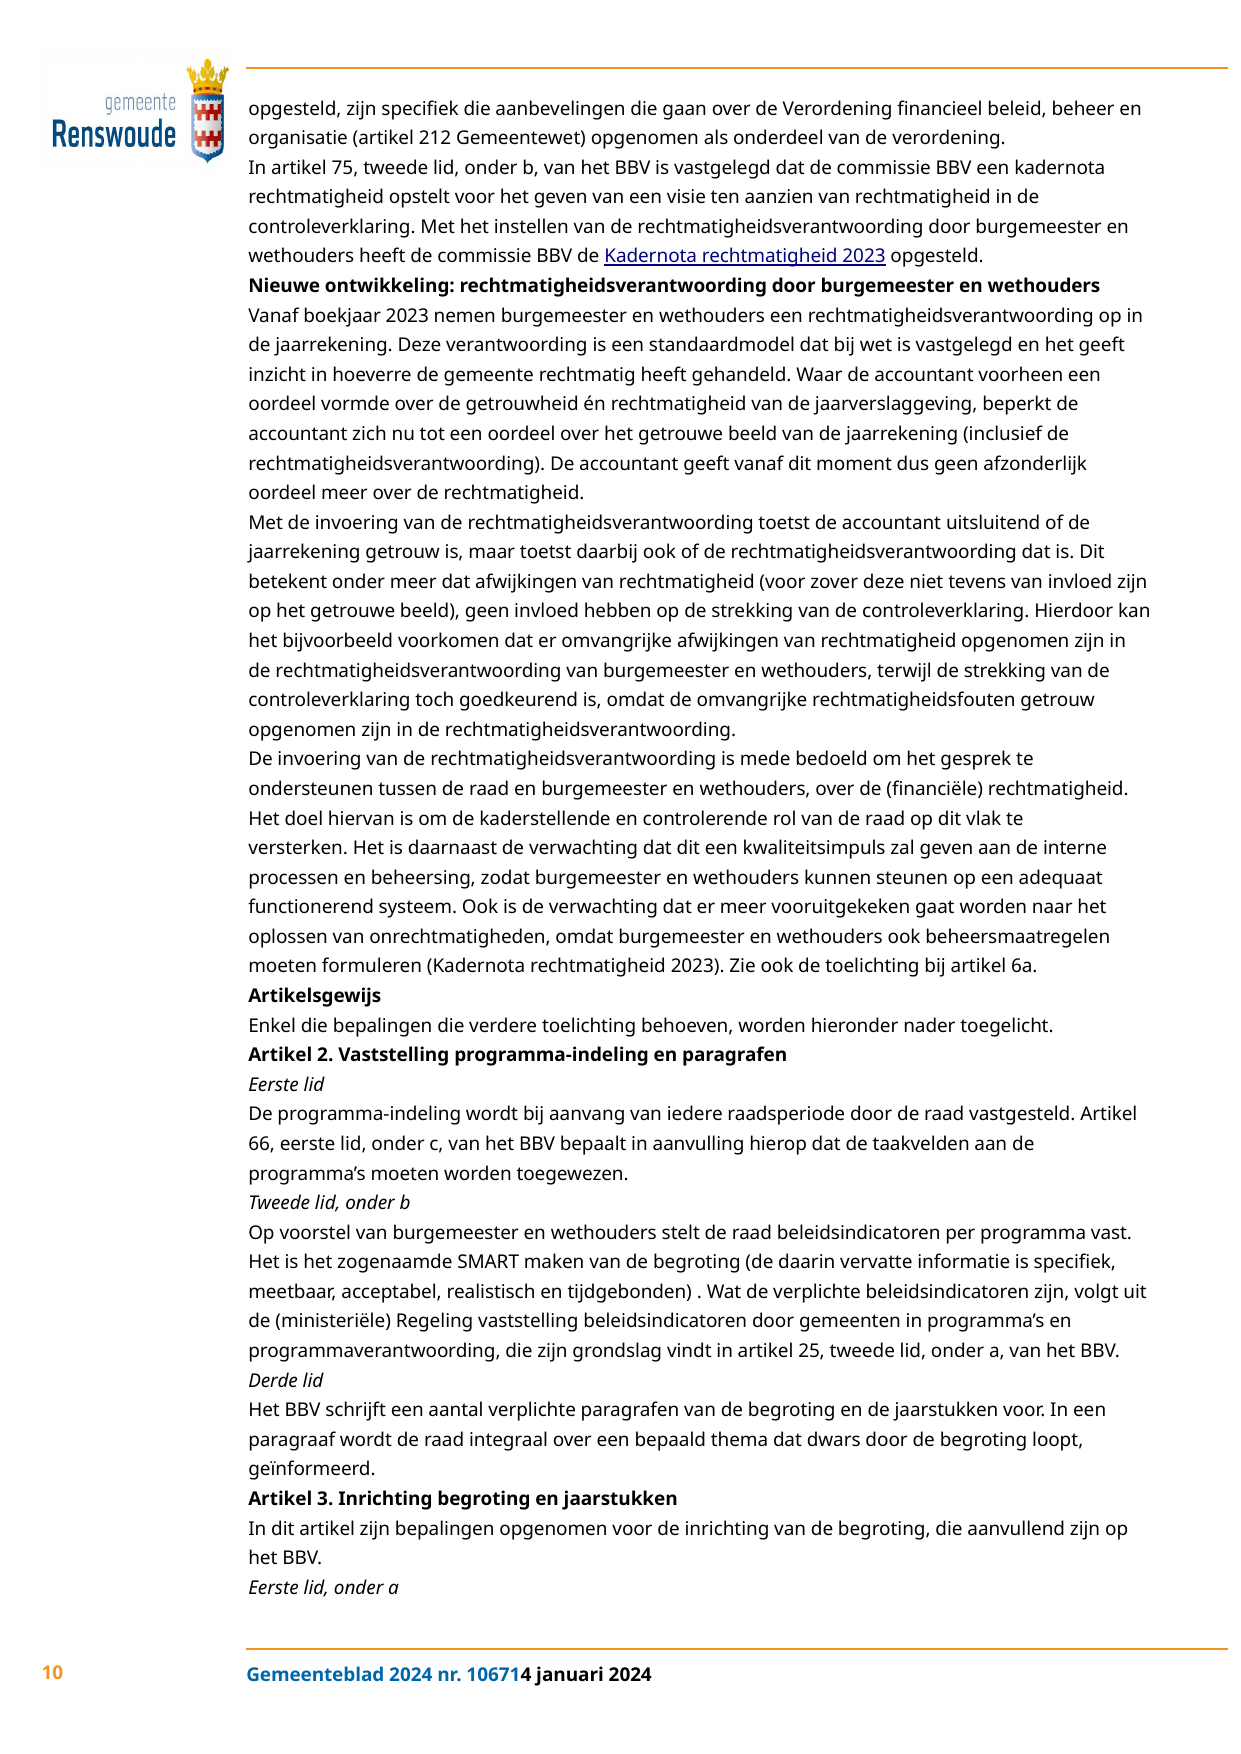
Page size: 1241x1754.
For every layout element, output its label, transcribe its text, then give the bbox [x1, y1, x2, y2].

text Artikel 2. Vaststelling programma-indeling en paragrafen [248, 1041, 1152, 1067]
text In dit artikel zijn bepalingen opgenomen voor de inrichting van de begroting, die aanvullend zijn op het BBV. [248, 1515, 1152, 1570]
text Enkel die bepalingen die verdere toelichting behoeven, worden hieronder nader toegelicht. [248, 1012, 1152, 1038]
text opgesteld, zijn specifiek die aanbevelingen die gaan over de Verordening financieel beleid, beheer en organisatie (artikel 212 Gemeentewet) opgenomen als onderdeel van de verordening. [248, 95, 1152, 150]
text Derde lid [248, 1367, 1152, 1393]
picture [41, 47, 231, 172]
text In artikel 75, tweede lid, onder b, van het BBV is vastgelegd dat de commissie BBV een kadernota rechtmatigheid opstelt voor het geven van een visie ten aanzien van rechtmatigheid in de controleverklaring. Met het instellen van de rechtmatigheidsverantwoording door burgemeester en wethouders heeft de commissie BBV de Kadernota rechtmatigheid 2023 opgesteld. [248, 154, 1152, 268]
text De invoering van de rechtmatigheidsverantwoording is mede bedoeld om het gesprek te ondersteunen tussen de raad en burgemeester en wethouders, over de (financiële) rechtmatigheid. Het doel hiervan is om de kaderstellende en controlerende rol van de raad op dit vlak te versterken. Het is daarnaast de verwachting dat dit een kwaliteitsimpuls zal geven aan de interne processen en beheersing, zodat burgemeester en wethouders kunnen steunen op een adequaat functionerend systeem. Ook is de verwachting dat er meer vooruitgekeken gaat worden naar het oplossen van onrechtmatigheden, omdat burgemeester en wethouders ook beheersmaatregelen moeten formuleren (Kadernota rechtmatigheid 2023). Zie ook de toelichting bij artikel 6a. [248, 746, 1152, 978]
text Op voorstel van burgemeester en wethouders stelt de raad beleidsindicatoren per programma vast. Het is het zogenaamde SMART maken van de begroting (de daarin vervatte informatie is specifiek, meetbaar, acceptabel, realistisch en tijdgebonden) . Wat de verplichte beleidsindicatoren zijn, volgt uit de (ministeriële) Regeling vaststelling beleidsindicatoren door gemeenten in programma’s en programmaverantwoording, die zijn grondslag vindt in artikel 25, tweede lid, onder a, van het BBV. [248, 1219, 1152, 1363]
text Tweede lid, onder b [248, 1189, 1152, 1215]
text Eerste lid, onder a [248, 1574, 1152, 1600]
text Nieuwe ontwikkeling: rechtmatigheidsverantwoording door burgemeester en wethouders [248, 272, 1152, 298]
text Eerste lid [248, 1071, 1152, 1097]
text Met de invoering van de rechtmatigheidsverantwoording toetst de accountant uitsluitend of de jaarrekening getrouw is, maar toetst daarbij ook of de rechtmatigheidsverantwoording dat is. Dit betekent onder meer dat afwijkingen van rechtmatigheid (voor zover deze niet tevens van invloed zijn op het getrouwe beeld), geen invloed hebben op de strekking van de controleverklaring. Hierdoor kan het bijvoorbeeld voorkomen dat er omvangrijke afwijkingen van rechtmatigheid opgenomen zijn in de rechtmatigheidsverantwoording van burgemeester en wethouders, terwijl de strekking van de controleverklaring toch goedkeurend is, omdat de omvangrijke rechtmatigheidsfouten getrouw opgenomen zijn in de rechtmatigheidsverantwoording. [248, 509, 1152, 742]
text Artikelsgewijs [248, 982, 1152, 1008]
text De programma-indeling wordt bij aanvang van iedere raadsperiode door de raad vastgesteld. Artikel 66, eerste lid, onder c, van het BBV bepaalt in aanvulling hierop dat de taakvelden aan de programma’s moeten worden toegewezen. [248, 1101, 1152, 1186]
text Vanaf boekjaar 2023 nemen burgemeester en wethouders een rechtmatigheidsverantwoording op in de jaarrekening. Deze verantwoording is een standaardmodel dat bij wet is vastgelegd en het geeft inzicht in hoeverre de gemeente rechtmatig heeft gehandeld. Waar de accountant voorheen een oordeel vormde over de getrouwheid én rechtmatigheid van de jaarverslaggeving, beperkt de accountant zich nu tot een oordeel over het getrouwe beeld van de jaarrekening (inclusief de rechtmatigheidsverantwoording). De accountant geeft vanaf dit moment dus geen afzonderlijk oordeel meer over de rechtmatigheid. [248, 302, 1152, 505]
text Artikel 3. Inrichting begroting en jaarstukken [248, 1485, 1152, 1511]
text Het BBV schrijft een aantal verplichte paragrafen van de begroting en de jaarstukken voor. In een paragraaf wordt de raad integraal over een bepaald thema dat dwars door de begroting loopt, geïnformeerd. [248, 1396, 1152, 1481]
